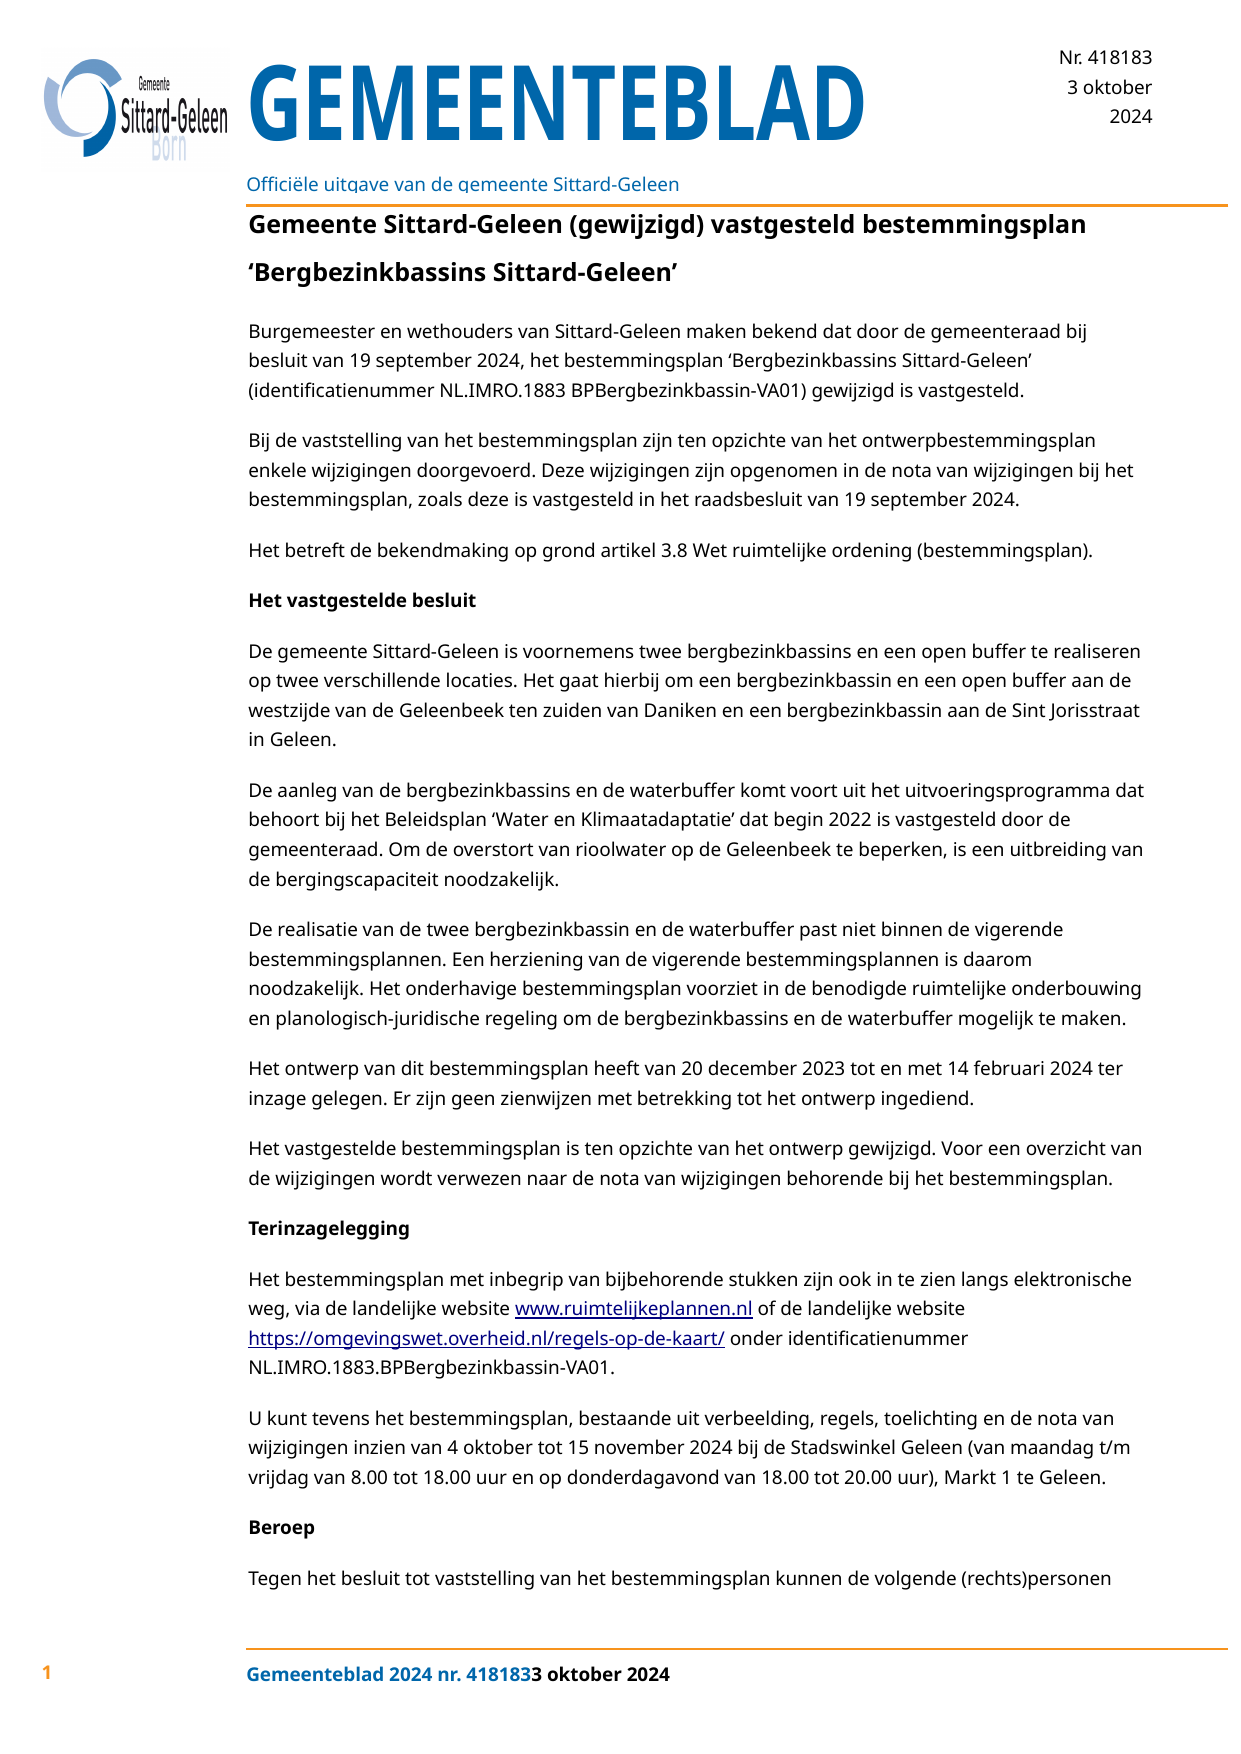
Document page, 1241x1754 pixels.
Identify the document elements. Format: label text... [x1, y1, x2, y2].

text Het vastgestelde besluit [248, 587, 1152, 613]
text Het vastgestelde bestemmingsplan is ten opzichte van het ontwerp gewijzigd. Voor een overzicht van de wijzigingen wordt verwezen naar de nota van wijzigingen behorende bij het bestemmingsplan. [248, 1135, 1152, 1191]
text De aanleg van de bergbezinkbassins en de waterbuffer komt voort uit het uitvoeringsprogramma dat behoort bij het Beleidsplan ‘Water en Klimaatadaptatie’ dat begin 2022 is vastgesteld door de gemeenteraad. Om de overstort van rioolwater op de Geleenbeek te beperken, is een uitbreiding van de bergingscapaciteit noodzakelijk. [248, 777, 1152, 892]
picture [41, 47, 231, 172]
text U kunt tevens het bestemmingsplan, bestaande uit verbeelding, regels, toelichting en de nota van wijzigingen inzien van 4 oktober tot 15 november 2024 bij de Stadswinkel Geleen (van maandag t/m vrijdag van 8.00 tot 18.00 uur en op donderdagavond van 18.00 tot 20.00 uur), Markt 1 te Geleen. [248, 1405, 1152, 1490]
text Burgemeester en wethouders van Sittard-Geleen maken bekend dat door de gemeenteraad bij besluit van 19 september 2024, het bestemmingsplan ‘Bergbezinkbassins Sittard-Geleen’ (identificatienummer NL.IMRO.1883 BPBergbezinkbassin-VA01) gewijzigd is vastgesteld. [248, 318, 1152, 403]
text De gemeente Sittard-Geleen is voornemens twee bergbezinkbassins en een open buffer te realiseren op twee verschillende locaties. Het gaat hierbij om een bergbezinkbassin en een open buffer aan de westzijde van de Geleenbeek ten zuiden van Daniken en een bergbezinkbassin aan de Sint Jorisstraat in Geleen. [248, 638, 1152, 752]
text Beroep [248, 1514, 1152, 1540]
text Het ontwerp van dit bestemmingsplan heeft van 20 december 2023 tot en met 14 februari 2024 ter inzage gelegen. Er zijn geen zienwijzen met betrekking tot het ontwerp ingediend. [248, 1055, 1152, 1111]
text Gemeente Sittard-Geleen (gewijzigd) vastgesteld bestemmingsplan ‘Bergbezinkbassins Sittard-Geleen’ [248, 207, 1152, 288]
text De realisatie van de twee bergbezinkbassin en de waterbuffer past niet binnen de vigerende bestemmingsplannen. Een herziening van de vigerende bestemmingsplannen is daarom noodzakelijk. Het onderhavige bestemmingsplan voorziet in de benodigde ruimtelijke onderbouwing en planologisch-juridische regeling om de bergbezinkbassins en de waterbuffer mogelijk te maken. [248, 916, 1152, 1031]
text Terinzagelegging [248, 1215, 1152, 1241]
text Bij de vaststelling van het bestemmingsplan zijn ten opzichte van het ontwerpbestemmingsplan enkele wijzigingen doorgevoerd. Deze wijzigingen zijn opgenomen in de nota van wijzigingen bij het bestemmingsplan, zoals deze is vastgesteld in het raadsbesluit van 19 september 2024. [248, 427, 1152, 512]
text Tegen het besluit tot vaststelling van het bestemmingsplan kunnen de volgende (rechts)personen [248, 1565, 1152, 1591]
text Het betreft de bekendmaking op grond artikel 3.8 Wet ruimtelijke ordening (bestemmingsplan). [248, 537, 1152, 563]
text Het bestemmingsplan met inbegrip van bijbehorende stukken zijn ook in te zien langs elektronische weg, via de landelijke website www.ruimtelijkeplannen.nl of de landelijke website https://omgevingswet.overheid.nl/regels-op-de-kaart/ onder identificatienummer NL.IMRO.1883.BPBergbezinkbassin-VA01. [248, 1266, 1152, 1380]
